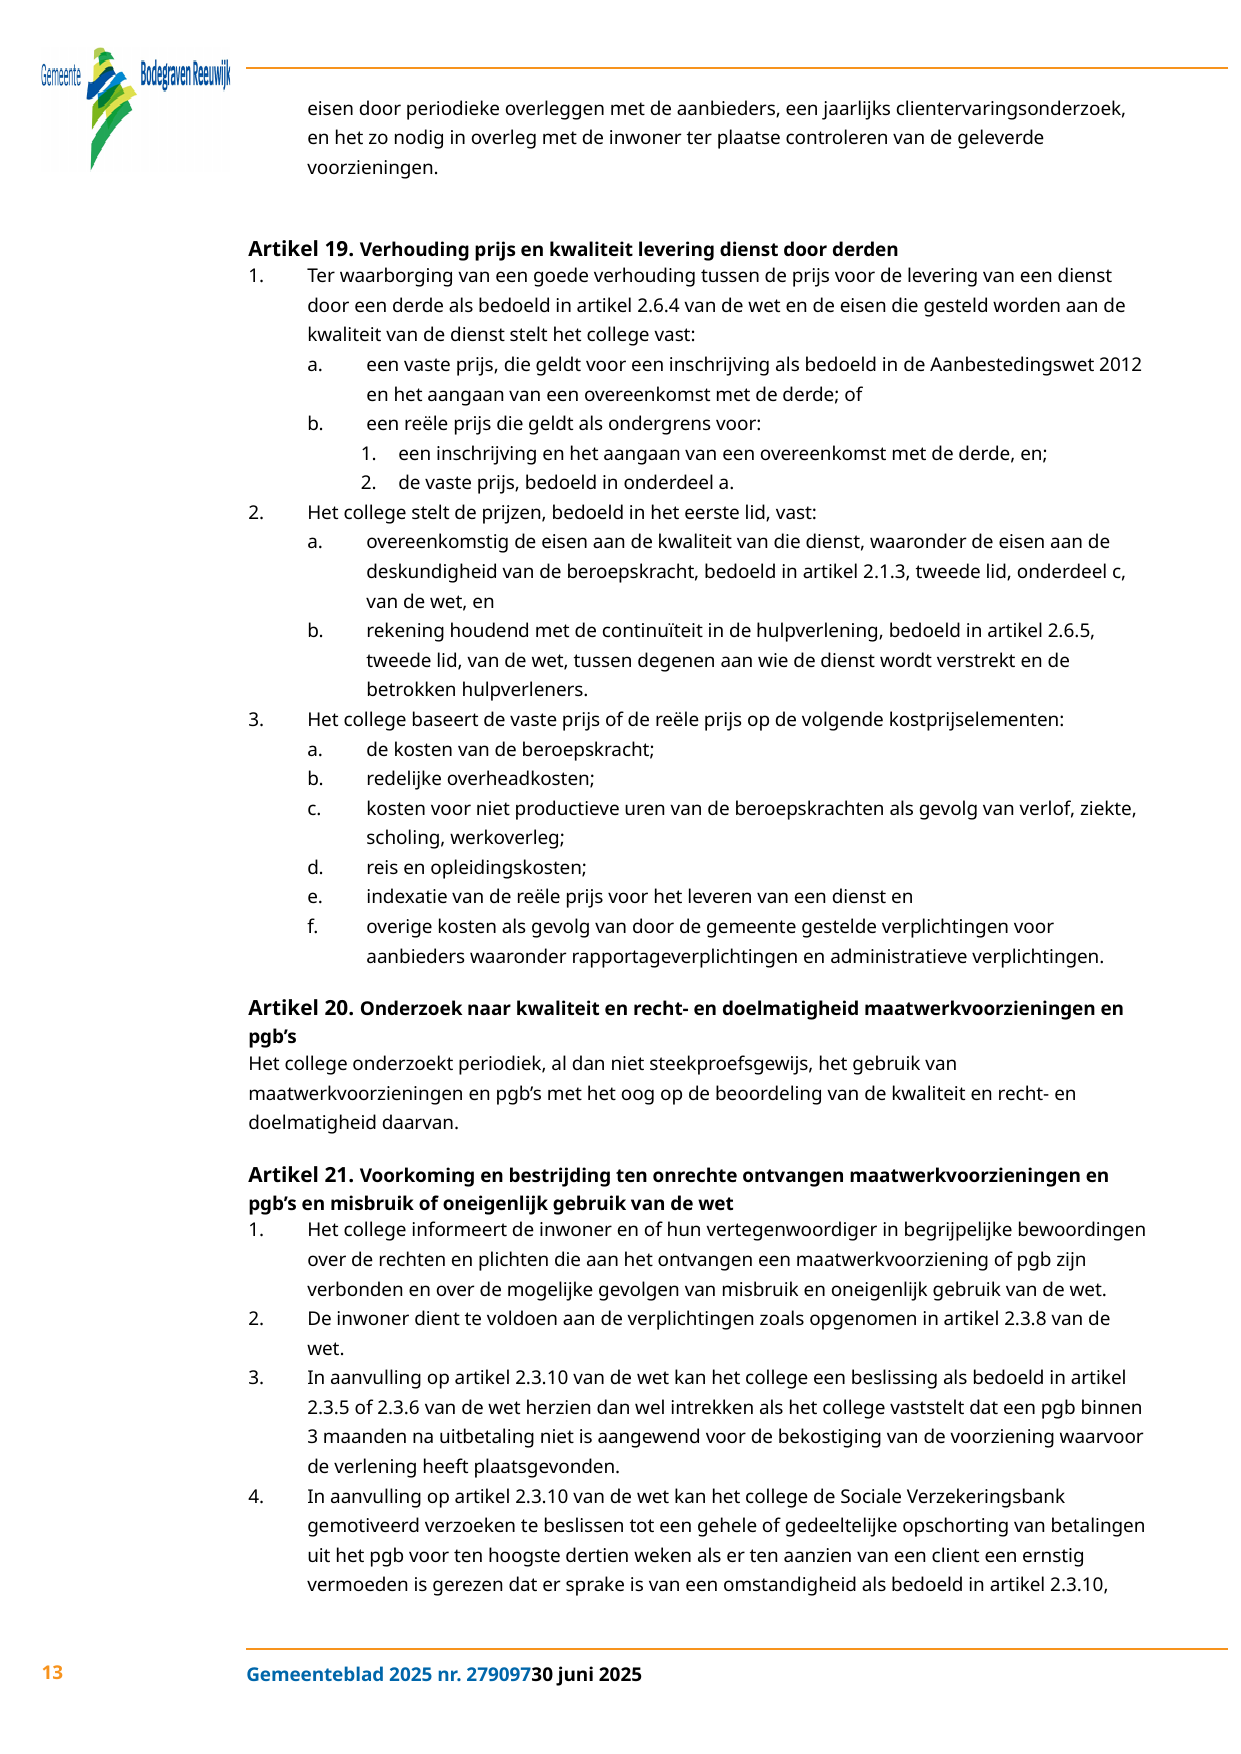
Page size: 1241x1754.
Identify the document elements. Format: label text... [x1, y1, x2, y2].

text Artikel 19. Verhouding prijs en kwaliteit levering dienst door derden [248, 234, 1152, 262]
list een vaste prijs, die geldt voor een inschrijving als bedoeld in de Aanbestedingswet 2012 en het aangaan van een overeenkomst met de derde; of [307, 351, 1152, 406]
list rekening houdend met de continuïteit in de hulpverlening, bedoeld in artikel 2.6.5, tweede lid, van de wet, tussen degenen aan wie de dienst wordt verstrekt en de betrokken hulpverleners. [307, 617, 1152, 702]
list indexatie van de reële prijs voor het leveren van een dienst en [307, 884, 1152, 909]
text Artikel 21. Voorkoming en bestrijding ten onrechte ontvangen maatwerkvoorzieningen en pgb’s en misbruik of oneigenlijk gebruik van de wet [248, 1160, 1152, 1217]
list overige kosten als gevolg van door de gemeente gestelde verplichtingen voor aanbieders waaronder rapportageverplichtingen en administratieve verplichtingen. [307, 913, 1152, 968]
list Het college stelt de prijzen, bedoeld in het eerste lid, vast: [248, 499, 1152, 525]
list eisen door periodieke overleggen met de aanbieders, een jaarlijks clientervaringsonderzoek, en het zo nodig in overleg met de inwoner ter plaatse controleren van de geleverde voorzieningen. [248, 95, 1152, 180]
list In aanvulling op artikel 2.3.10 van de wet kan het college een beslissing als bedoeld in artikel 2.3.5 of 2.3.6 van de wet herzien dan wel intrekken als het college vaststelt dat een pgb binnen 3 maanden na uitbetaling niet is aangewend voor de bekostiging van de voorziening waarvoor de verlening heeft plaatsgevonden. [248, 1364, 1152, 1479]
list Het college informeert de inwoner en of hun vertegenwoordiger in begrijpelijke bewoordingen over de rechten en plichten die aan het ontvangen een maatwerkvoorziening of pgb zijn verbonden en over de mogelijke gevolgen van misbruik en oneigenlijk gebruik van de wet. [248, 1217, 1152, 1301]
list een inschrijving en het aangaan van een overeenkomst met de derde, en; [361, 440, 1152, 466]
list overeenkomstig de eisen aan de kwaliteit van die dienst, waaronder de eisen aan de deskundigheid van de beroepskracht, bedoeld in artikel 2.1.3, tweede lid, onderdeel c, van de wet, en [307, 529, 1152, 613]
list Ter waarborging van een goede verhouding tussen de prijs voor de levering van een dienst door een derde als bedoeld in artikel 2.6.4 van de wet en de eisen die gesteld worden aan de kwaliteit van de dienst stelt het college vast: [248, 262, 1152, 347]
list Het college baseert de vaste prijs of de reële prijs op de volgende kostprijselementen: [248, 706, 1152, 732]
list De inwoner dient te voldoen aan de verplichtingen zoals opgenomen in artikel 2.3.8 van de wet. [248, 1305, 1152, 1361]
list In aanvulling op artikel 2.3.10 van de wet kan het college de Sociale Verzekeringsbank gemotiveerd verzoeken te beslissen tot een gehele of gedeeltelijke opschorting van betalingen uit het pgb voor ten hoogste dertien weken als er ten aanzien van een client een ernstig vermoeden is gerezen dat er sprake is van een omstandigheid als bedoeld in artikel 2.3.10, [248, 1483, 1152, 1597]
list reis en opleidingskosten; [307, 854, 1152, 880]
list kosten voor niet productieve uren van de beroepskrachten als gevolg van verlof, ziekte, scholing, werkoverleg; [307, 795, 1152, 850]
list een reële prijs die geldt als ondergrens voor: [307, 410, 1152, 436]
text Artikel 20. Onderzoek naar kwaliteit en recht- en doelmatigheid maatwerkvoorzieningen en pgb’s [248, 993, 1152, 1050]
list redelijke overheadkosten; [307, 765, 1152, 791]
picture [41, 47, 231, 172]
list de vaste prijs, bedoeld in onderdeel a. [361, 469, 1152, 495]
list de kosten van de beroepskracht; [307, 736, 1152, 761]
text Het college onderzoekt periodiek, al dan niet steekproefsgewijs, het gebruik van maatwerkvoorzieningen en pgb’s met het oog op de beoordeling van de kwaliteit en recht- en doelmatigheid daarvan. [248, 1050, 1152, 1135]
